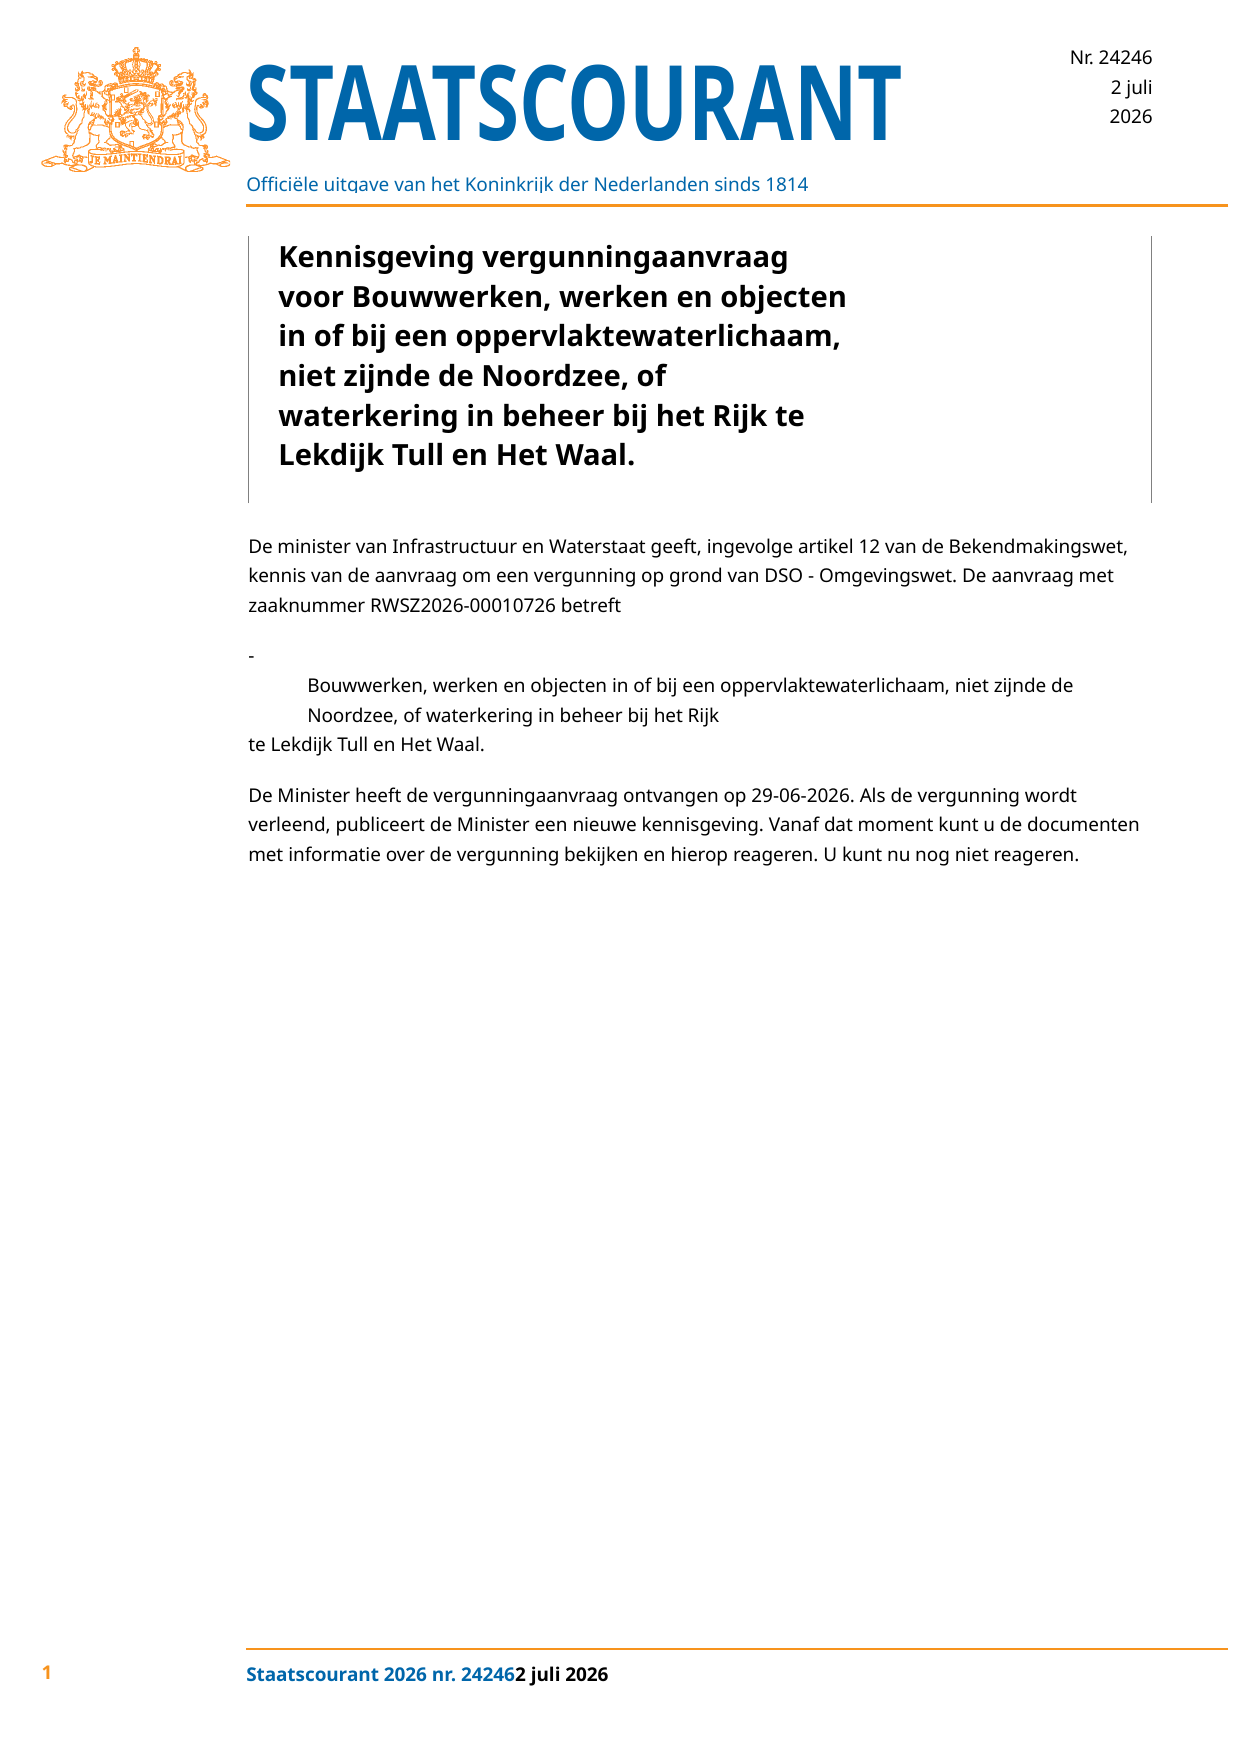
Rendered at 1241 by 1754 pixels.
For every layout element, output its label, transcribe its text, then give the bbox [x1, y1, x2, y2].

text te Lekdijk Tull en Het Waal. [248, 731, 1152, 757]
table_header [850, 414, 1151, 503]
table_header Kennisgeving vergunningaanvraag voor Bouwwerken, werken en objecten in of bij een oppervlaktewaterlichaam, niet zijnde de Noordzee, of waterkering in beheer bij het Rijk te Lekdijk Tull en Het Waal. [249, 236, 850, 503]
list Bouwwerken, werken en objecten in of bij een oppervlaktewaterlichaam, niet zijnde de Noordzee, of waterkering in beheer bij het Rijk [248, 672, 1152, 727]
text De Minister heeft de vergunningaanvraag ontvangen op 29-06-2026. Als de vergunning wordt verleend, publiceert de Minister een nieuwe kennisgeving. Vanaf dat moment kunt u de documenten met informatie over de vergunning bekijken en hierop reageren. U kunt nu nog niet reageren. [248, 782, 1152, 867]
picture [912, 236, 1090, 414]
text De minister van Infrastructuur en Waterstaat geeft, ingevolge artikel 12 van de Bekendmakingswet, kennis van de aanvraag om een vergunning op grond van DSO - Omgevingswet. De aanvraag met zaaknummer RWSZ2026-00010726 betreft [248, 533, 1152, 618]
picture [41, 47, 231, 172]
table_header [850, 236, 912, 413]
table_header [1090, 236, 1151, 413]
